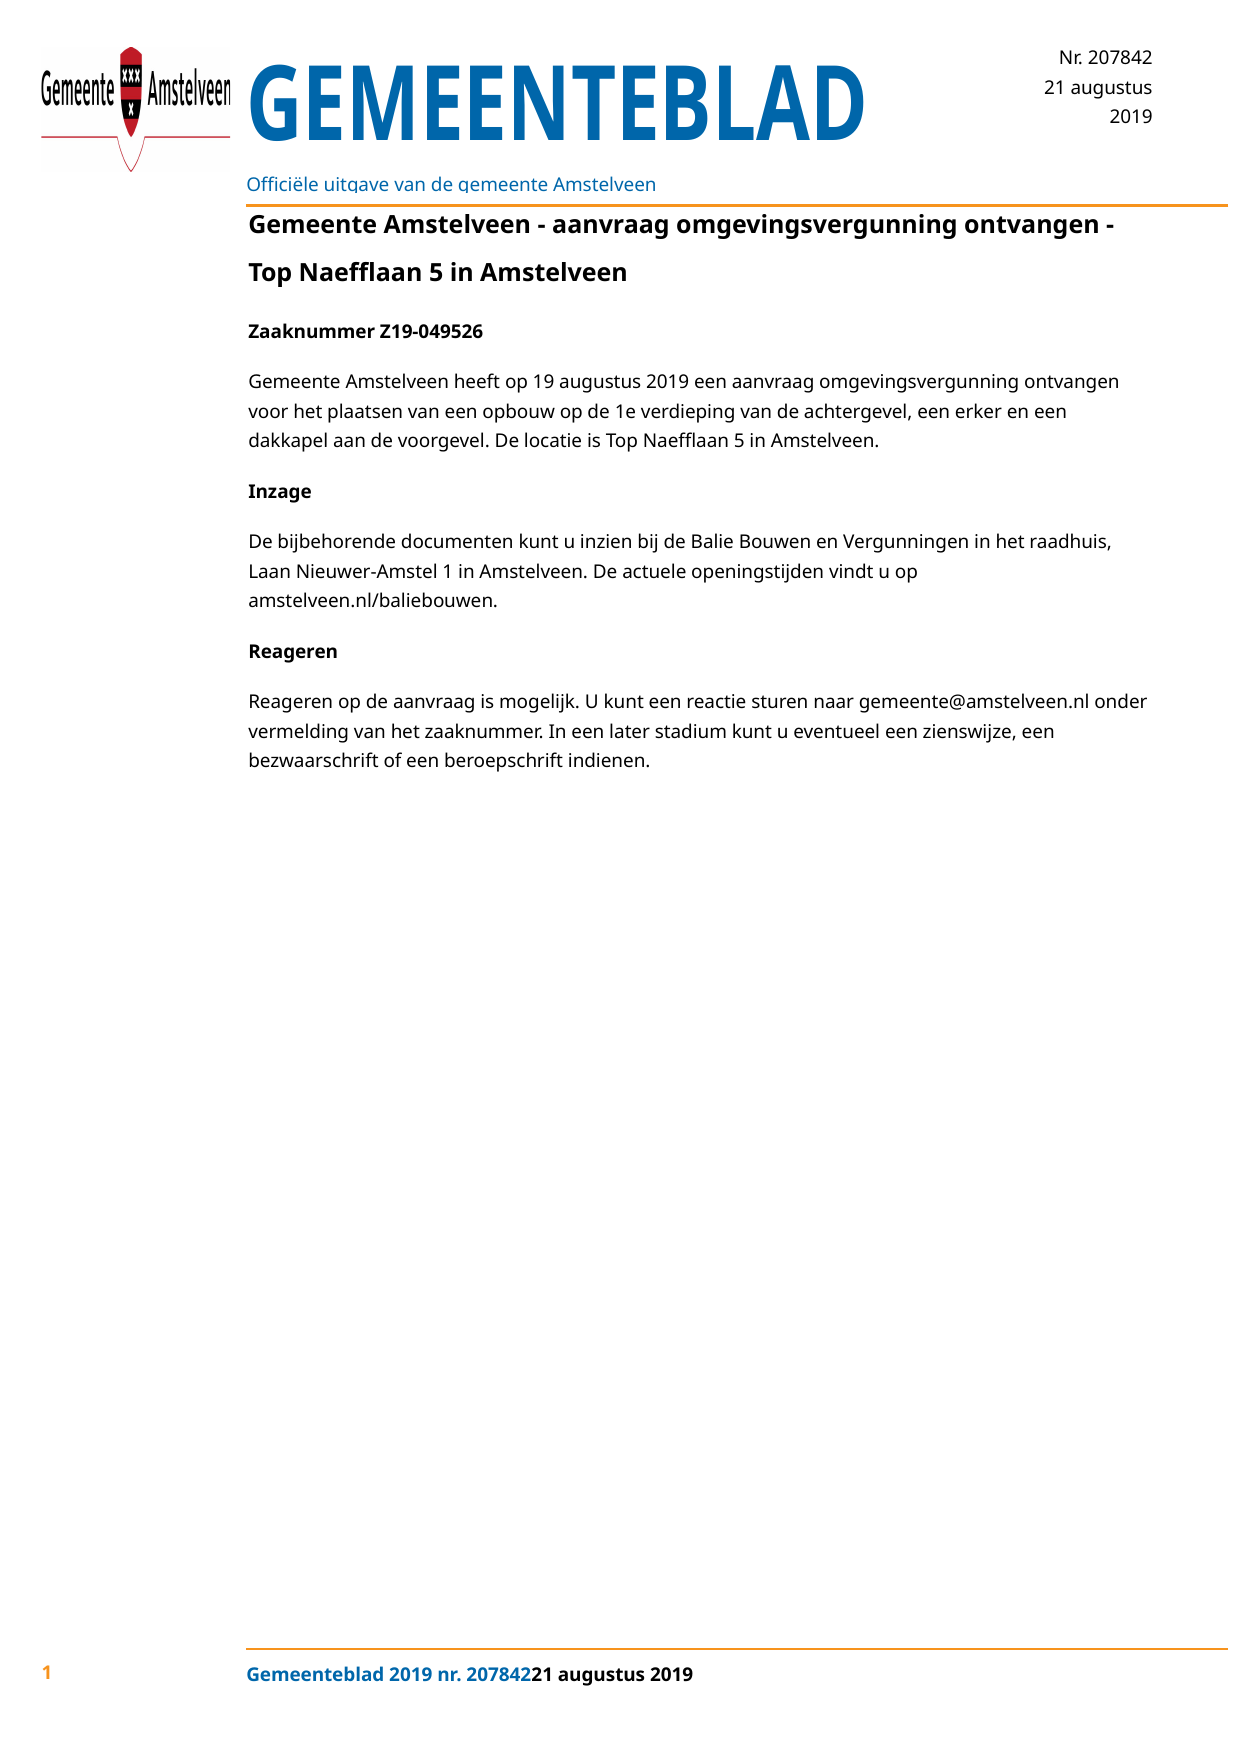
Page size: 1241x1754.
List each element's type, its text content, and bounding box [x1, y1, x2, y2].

text Reageren op de aanvraag is mogelijk. U kunt een reactie sturen naar gemeente@amstelveen.nl onder vermelding van het zaaknummer. In een later stadium kunt u eventueel een zienswijze, een bezwaarschrift of een beroepschrift indienen. [248, 688, 1152, 773]
text Reageren [248, 638, 1152, 664]
picture [41, 47, 231, 172]
text Inzage [248, 478, 1152, 504]
text Zaaknummer Z19-049526 [248, 318, 1152, 344]
text De bijbehorende documenten kunt u inzien bij de Balie Bouwen en Vergunningen in het raadhuis, Laan Nieuwer-Amstel 1 in Amstelveen. De actuele openingstijden vindt u op amstelveen.nl/baliebouwen. [248, 528, 1152, 613]
text Gemeente Amstelveen - aanvraag omgevingsvergunning ontvangen - Top Naefflaan 5 in Amstelveen [248, 207, 1152, 288]
text Gemeente Amstelveen heeft op 19 augustus 2019 een aanvraag omgevingsvergunning ontvangen voor het plaatsen van een opbouw op de 1e verdieping van de achtergevel, een erker en een dakkapel aan de voorgevel. De locatie is Top Naefflaan 5 in Amstelveen. [248, 368, 1152, 453]
